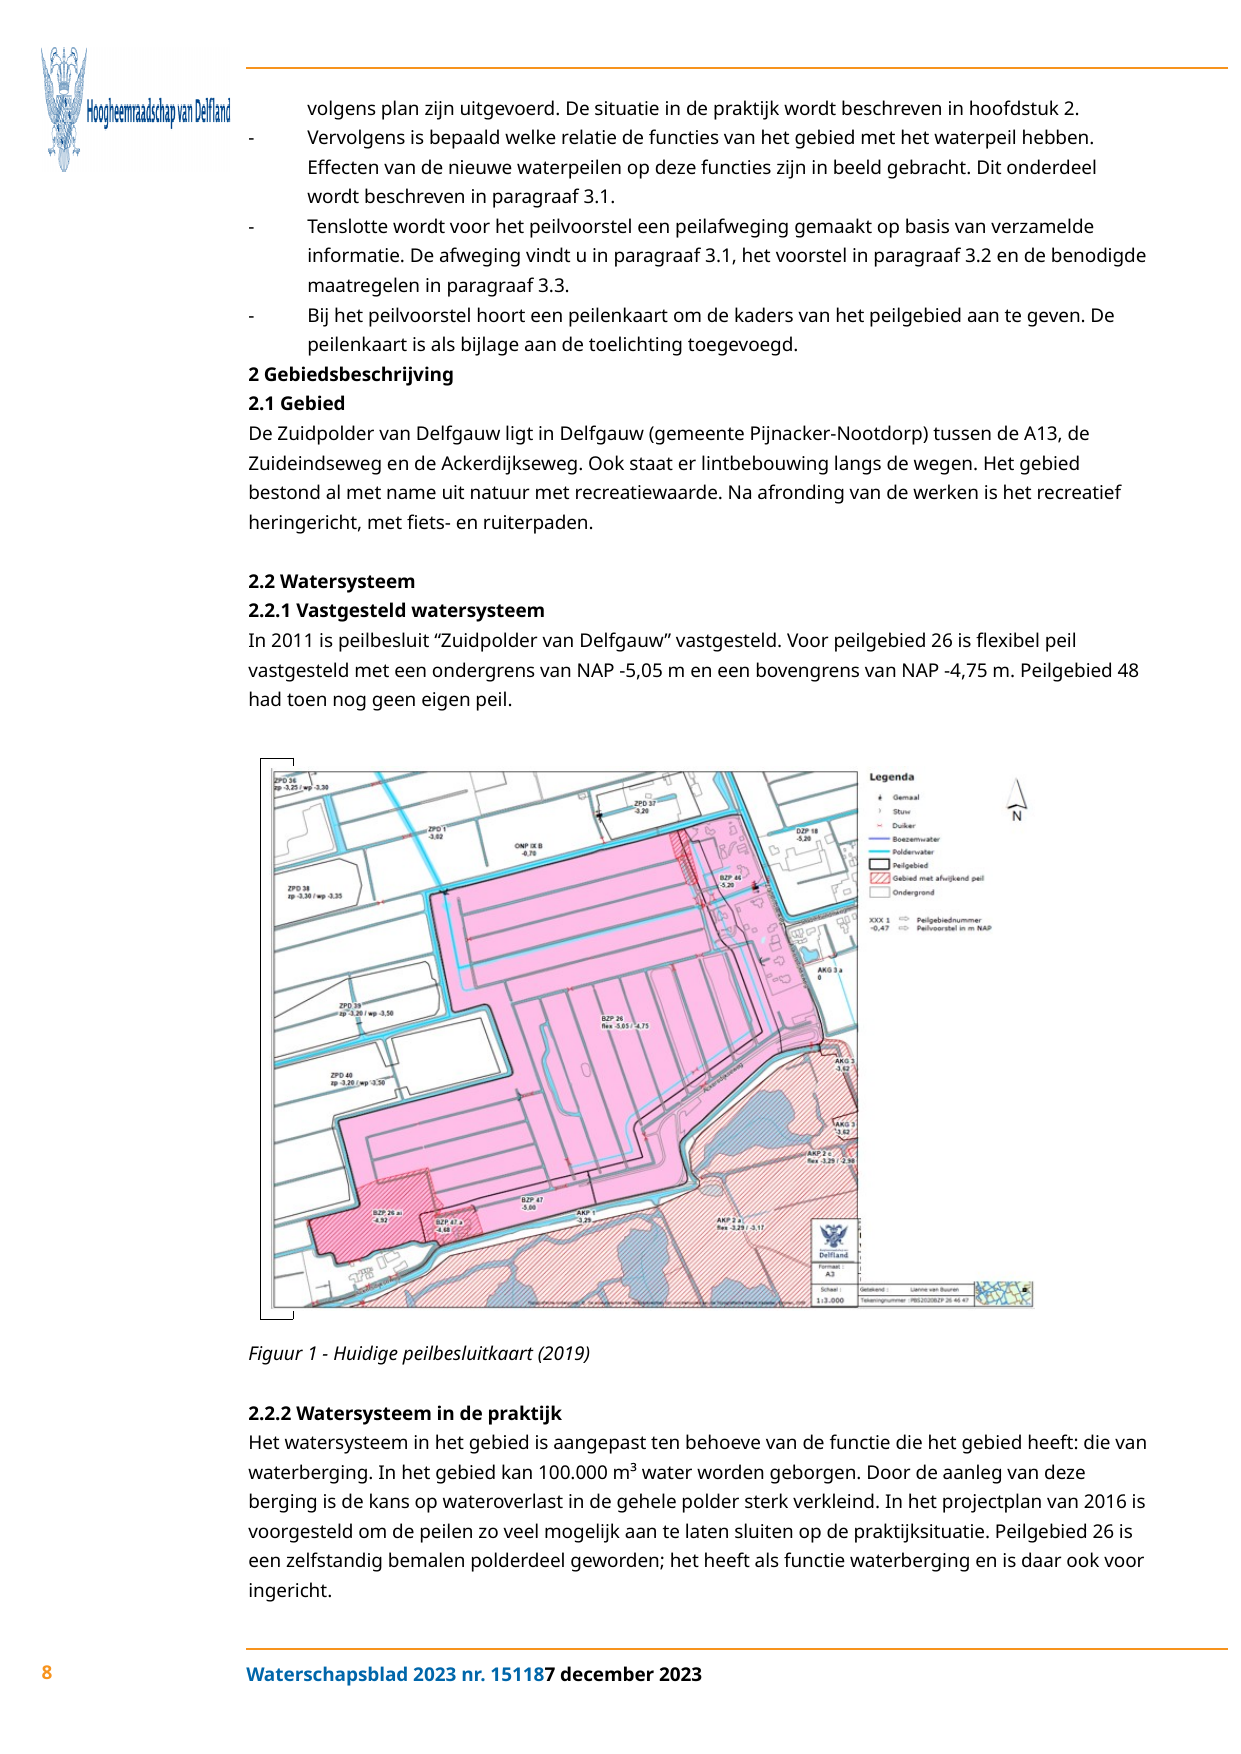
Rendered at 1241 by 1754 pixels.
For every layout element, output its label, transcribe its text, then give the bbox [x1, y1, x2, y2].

picture [268, 766, 1037, 1311]
text 2.2.2 Watersysteem in de praktijk [248, 1400, 1152, 1426]
text 2.1 Gebied [248, 391, 1152, 416]
list Bij het peilvoorstel hoort een peilenkaart om de kaders van het peilgebied aan te geven. De peilenkaart is als bijlage aan de toelichting toegevoegd. [248, 302, 1152, 357]
picture [41, 47, 231, 172]
list volgens plan zijn uitgevoerd. De situatie in de praktijk wordt beschreven in hoofdstuk 2. [248, 95, 1152, 121]
list Vervolgens is bepaald welke relatie de functies van het gebied met het waterpeil hebben. Effecten van de nieuwe waterpeilen op deze functies zijn in beeld gebracht. Dit onderdeel wordt beschreven in paragraaf 3.1. [248, 124, 1152, 209]
text Het watersysteem in het gebied is aangepast ten behoeve van de functie die het gebied heeft: die van waterberging. In het gebied kan 100.000 m³ water worden geborgen. Door de aanleg van deze berging is de kans op wateroverlast in de gehele polder sterk verkleind. In het projectplan van 2016 is voorgesteld om de peilen zo veel mogelijk aan te laten sluiten op de praktijksituatie. Peilgebied 26 is een zelfstandig bemalen polderdeel geworden; het heeft als functie waterberging en is daar ook voor ingericht. [248, 1429, 1152, 1603]
text In 2011 is peilbesluit “Zuidpolder van Delfgauw” vastgesteld. Voor peilgebied 26 is flexibel peil vastgesteld met een ondergrens van NAP -5,05 m en een bovengrens van NAP -4,75 m. Peilgebied 48 had toen nog geen eigen peil. [248, 627, 1152, 712]
text 2 Gebiedsbeschrijving [248, 361, 1152, 387]
list Tenslotte wordt voor het peilvoorstel een peilafweging gemaakt op basis van verzamelde informatie. De afweging vindt u in paragraaf 3.1, het voorstel in paragraaf 3.2 en de benodigde maatregelen in paragraaf 3.3. [248, 213, 1152, 298]
text 2.2 Watersysteem [248, 568, 1152, 594]
text De Zuidpolder van Delfgauw ligt in Delfgauw (gemeente Pijnacker-Nootdorp) tussen de A13, de Zuideindseweg en de Ackerdijkseweg. Ook staat er lintbebouwing langs de wegen. Het gebied bestond al met name uit natuur met recreatiewaarde. Na afronding van de werken is het recreatief heringericht, met fiets- en ruiterpaden. [248, 420, 1152, 535]
text 2.2.1 Vastgesteld watersysteem [248, 598, 1152, 623]
text Figuur 1 - Huidige peilbesluitkaart (2019) [248, 1341, 1152, 1366]
